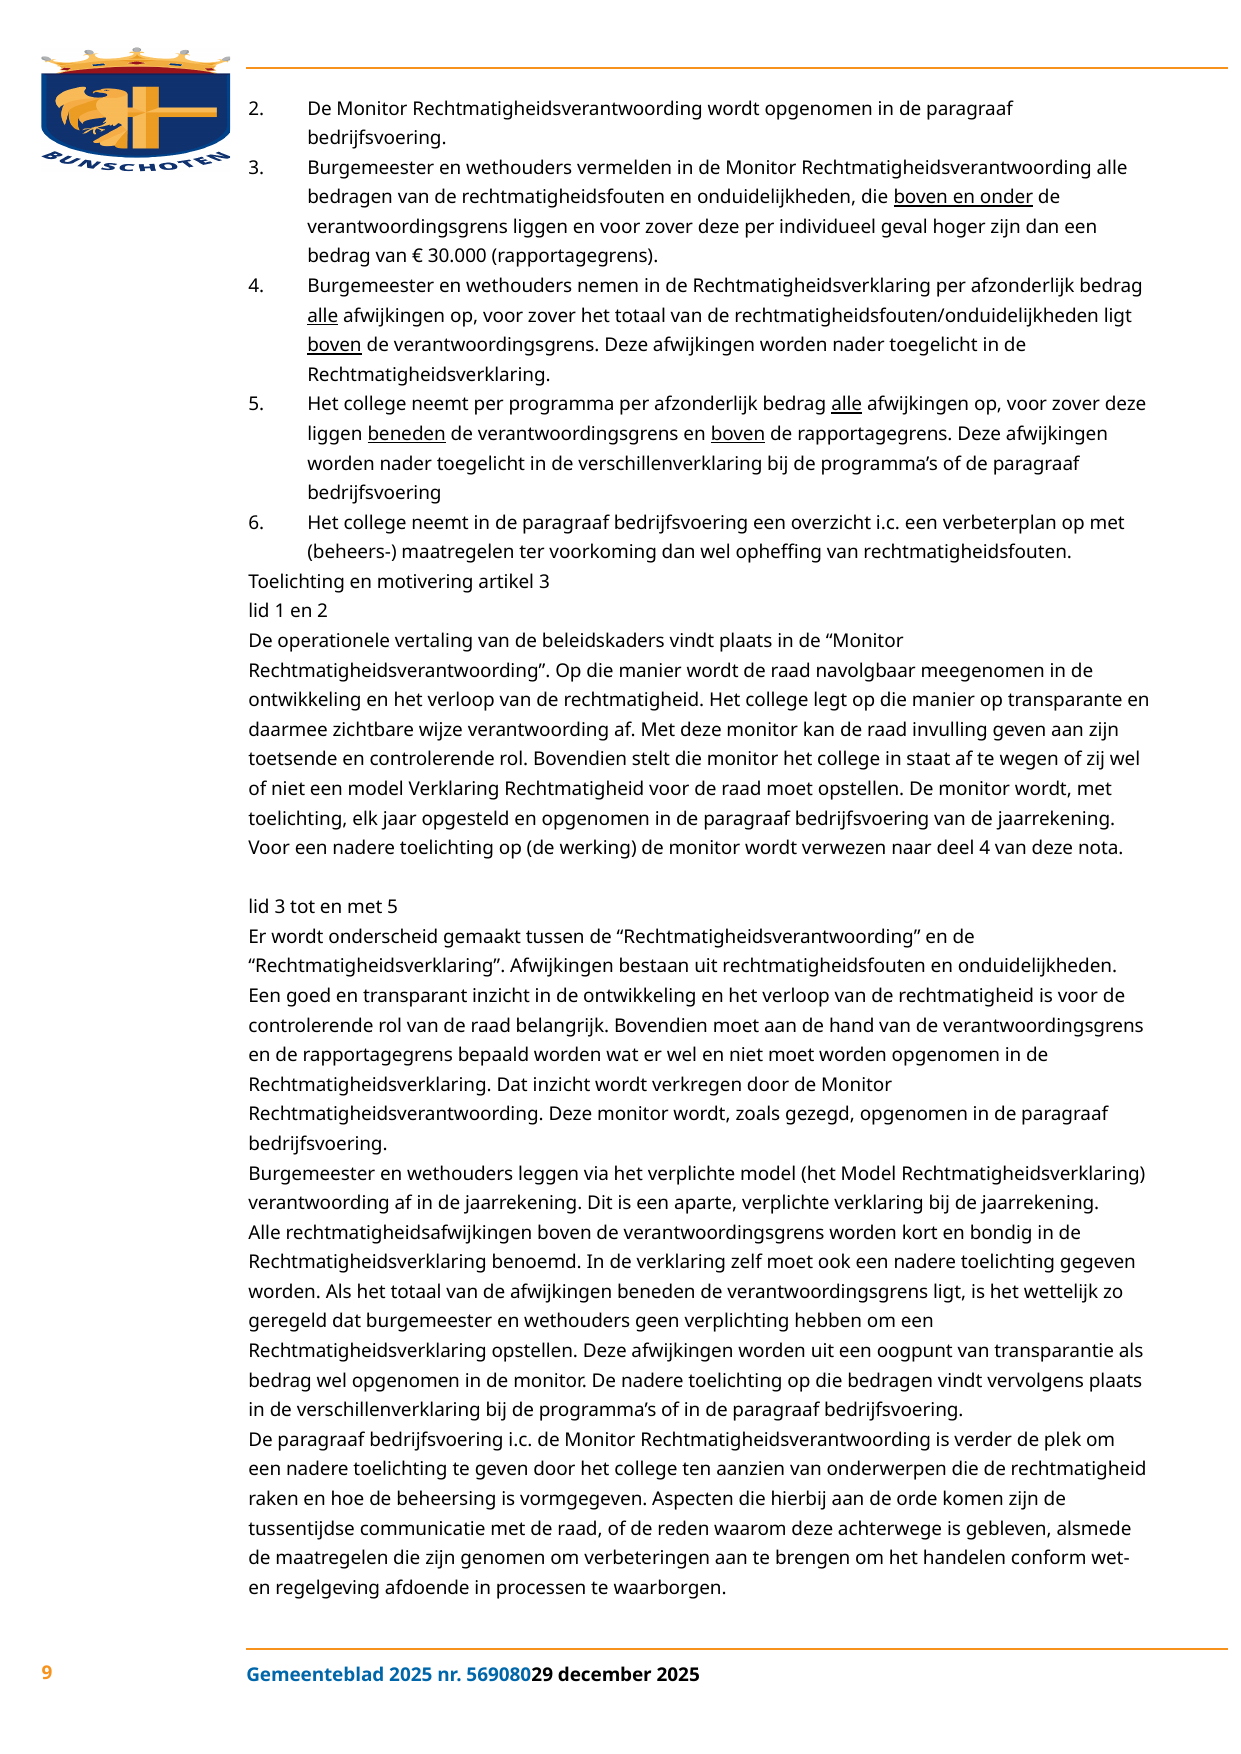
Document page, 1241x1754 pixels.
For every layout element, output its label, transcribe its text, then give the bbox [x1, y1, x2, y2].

text Alle rechtmatigheidsafwijkingen boven de verantwoordingsgrens worden kort en bondig in de Rechtmatigheidsverklaring benoemd. In de verklaring zelf moet ook een nadere toelichting gegeven worden. Als het totaal van de afwijkingen beneden de verantwoordingsgrens ligt, is het wettelijk zo geregeld dat burgemeester en wethouders geen verplichting hebben om een Rechtmatigheidsverklaring opstellen. Deze afwijkingen worden uit een oogpunt van transparantie als bedrag wel opgenomen in de monitor. De nadere toelichting op die bedragen vindt vervolgens plaats in de verschillenverklaring bij de programma’s of in de paragraaf bedrijfsvoering. [248, 1219, 1152, 1422]
text De paragraaf bedrijfsvoering i.c. de Monitor Rechtmatigheidsverantwoording is verder de plek om een nadere toelichting te geven door het college ten aanzien van onderwerpen die de rechtmatigheid raken en hoe de beheersing is vormgegeven. Aspecten die hierbij aan de orde komen zijn de tussentijdse communicatie met de raad, of de reden waarom deze achterwege is gebleven, alsmede de maatregelen die zijn genomen om verbeteringen aan te brengen om het handelen conform wet- en regelgeving afdoende in processen te waarborgen. [248, 1426, 1152, 1600]
list Het college neemt per programma per afzonderlijk bedrag alle afwijkingen op, voor zover deze liggen beneden de verantwoordingsgrens en boven de rapportagegrens. Deze afwijkingen worden nader toegelicht in de verschillenverklaring bij de programma’s of de paragraaf bedrijfsvoering [248, 391, 1152, 505]
text Burgemeester en wethouders leggen via het verplichte model (het Model Rechtmatigheidsverklaring) verantwoording af in de jaarrekening. Dit is een aparte, verplichte verklaring bij de jaarrekening. [248, 1160, 1152, 1215]
text Er wordt onderscheid gemaakt tussen de “Rechtmatigheidsverantwoording” en de “Rechtmatigheidsverklaring”. Afwijkingen bestaan uit rechtmatigheidsfouten en onduidelijkheden. [248, 923, 1152, 978]
text De operationele vertaling van de beleidskaders vindt plaats in de “Monitor Rechtmatigheidsverantwoording”. Op die manier wordt de raad navolgbaar meegenomen in de ontwikkeling en het verloop van de rechtmatigheid. Het college legt op die manier op transparante en daarmee zichtbare wijze verantwoording af. Met deze monitor kan de raad invulling geven aan zijn toetsende en controlerende rol. Bovendien stelt die monitor het college in staat af te wegen of zij wel of niet een model Verklaring Rechtmatigheid voor de raad moet opstellen. De monitor wordt, met toelichting, elk jaar opgesteld en opgenomen in de paragraaf bedrijfsvoering van de jaarrekening. Voor een nadere toelichting op (de werking) de monitor wordt verwezen naar deel 4 van deze nota. [248, 627, 1152, 860]
list Burgemeester en wethouders nemen in de Rechtmatigheidsverklaring per afzonderlijk bedrag alle afwijkingen op, voor zover het totaal van de rechtmatigheidsfouten/onduidelijkheden ligt boven de verantwoordingsgrens. Deze afwijkingen worden nader toegelicht in de Rechtmatigheidsverklaring. [248, 272, 1152, 387]
text Een goed en transparant inzicht in de ontwikkeling en het verloop van de rechtmatigheid is voor de controlerende rol van de raad belangrijk. Bovendien moet aan de hand van de verantwoordingsgrens en de rapportagegrens bepaald worden wat er wel en niet moet worden opgenomen in de Rechtmatigheidsverklaring. Dat inzicht wordt verkregen door de Monitor Rechtmatigheidsverantwoording. Deze monitor wordt, zoals gezegd, opgenomen in de paragraaf bedrijfsvoering. [248, 982, 1152, 1156]
text Toelichting en motivering artikel 3 [248, 568, 1152, 594]
text lid 1 en 2 [248, 598, 1152, 623]
list Het college neemt in de paragraaf bedrijfsvoering een overzicht i.c. een verbeterplan op met (beheers-) maatregelen ter voorkoming dan wel opheffing van rechtmatigheidsfouten. [248, 509, 1152, 564]
text lid 3 tot en met 5 [248, 893, 1152, 919]
list Burgemeester en wethouders vermelden in de Monitor Rechtmatigheidsverantwoording alle bedragen van de rechtmatigheidsfouten en onduidelijkheden, die boven en onder de verantwoordingsgrens liggen en voor zover deze per individueel geval hoger zijn dan een bedrag van € 30.000 (rapportagegrens). [248, 154, 1152, 268]
picture [41, 47, 231, 172]
list De Monitor Rechtmatigheidsverantwoording wordt opgenomen in de paragraaf bedrijfsvoering. [248, 95, 1152, 150]
